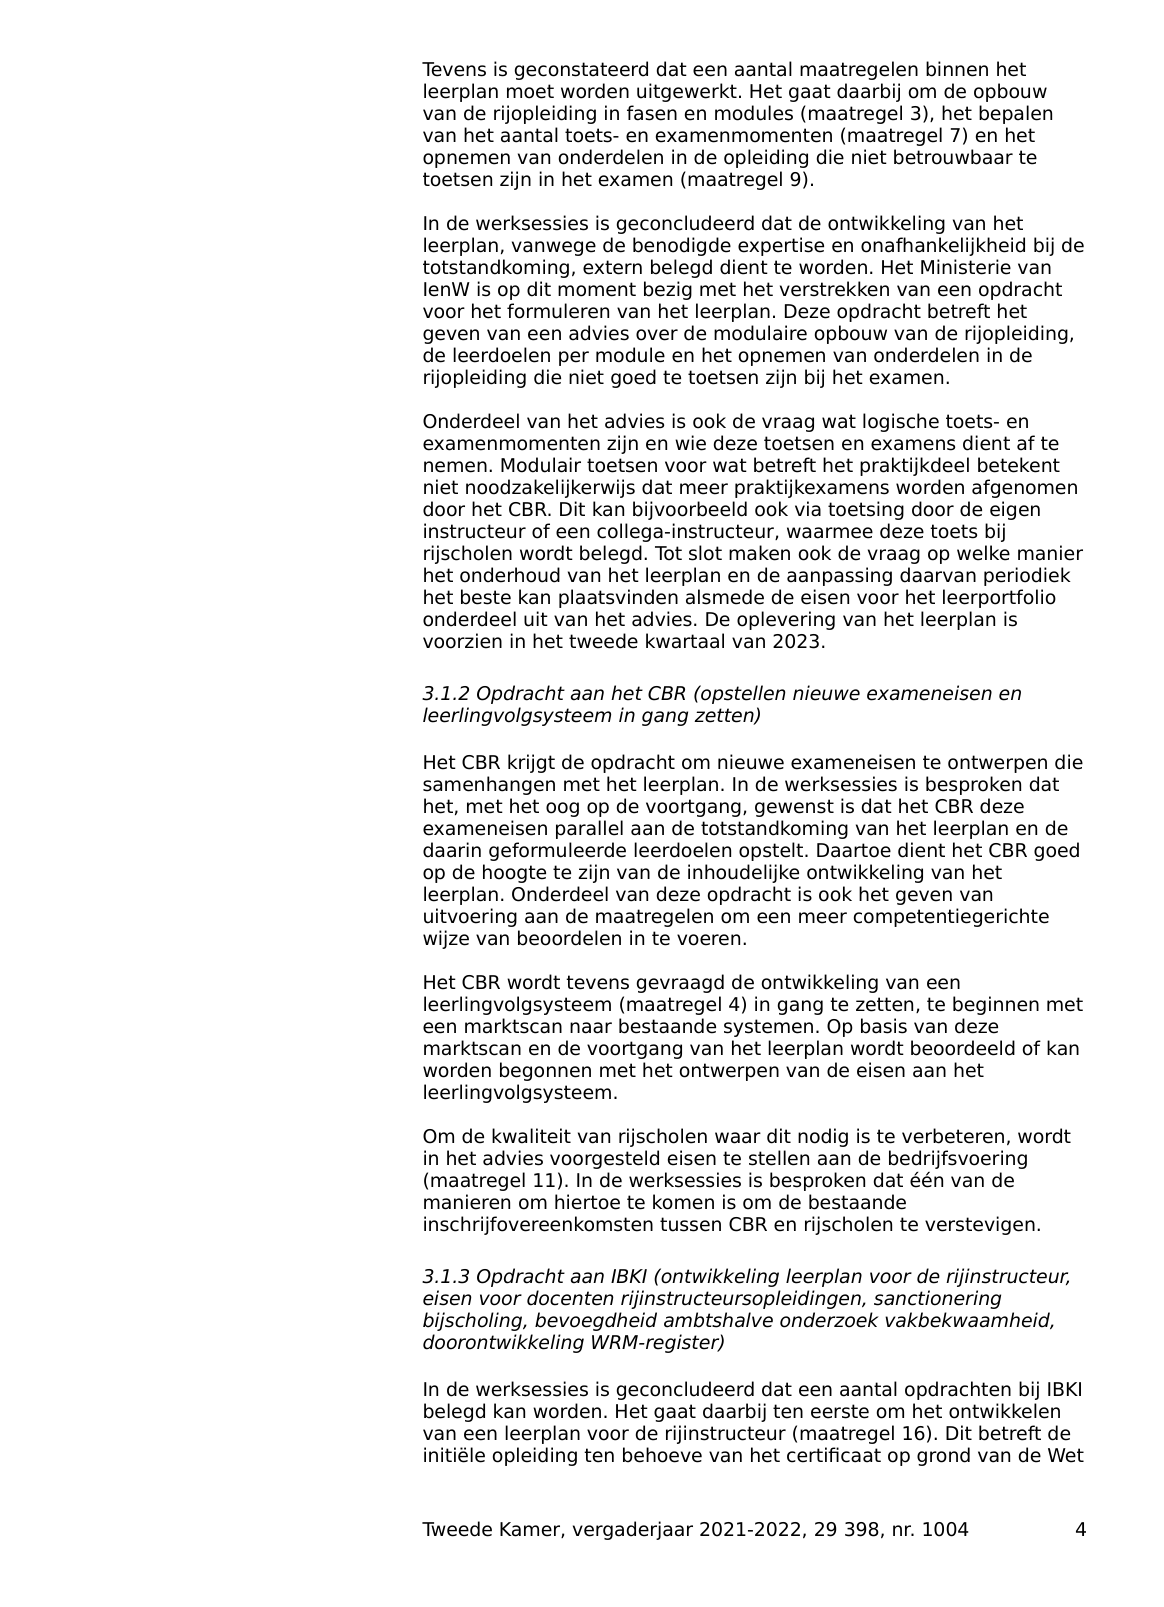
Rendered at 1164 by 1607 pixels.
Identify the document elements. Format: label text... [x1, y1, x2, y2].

text Om de kwaliteit van rijscholen waar dit nodig is te verbeteren, wordt in het advies voorgesteld eisen te stellen aan de bedrijfsvoering (maatregel 11). In de werksessies is besproken dat één van de manieren om hiertoe te komen is om de bestaande inschrijfovereenkomsten tussen CBR en rijscholen te verstevigen. [422, 1126, 1087, 1236]
text Het CBR wordt tevens gevraagd de ontwikkeling van een leerlingvolgsysteem (maatregel 4) in gang te zetten, te beginnen met een marktscan naar bestaande systemen. Op basis van deze marktscan en de voortgang van het leerplan wordt beoordeeld of kan worden begonnen met het ontwerpen van de eisen aan het leerlingvolgsysteem. [422, 972, 1087, 1104]
subtitle 3.1.2 Opdracht aan het CBR (opstellen nieuwe exameneisen en leerlingvolgsysteem in gang zetten) [422, 683, 1087, 727]
text Onderdeel van het advies is ook de vraag wat logische toets- en examenmomenten zijn en wie deze toetsen en examens dient af te nemen. Modulair toetsen voor wat betreft het praktijkdeel betekent niet noodzakelijkerwijs dat meer praktijkexamens worden afgenomen door het CBR. Dit kan bijvoorbeeld ook via toetsing door de eigen instructeur of een collega-instructeur, waarmee deze toets bij rijscholen wordt belegd. Tot slot maken ook de vraag op welke manier het onderhoud van het leerplan en de aanpassing daarvan periodiek het beste kan plaatsvinden alsmede de eisen voor het leerportfolio onderdeel uit van het advies. De oplevering van het leerplan is voorzien in het tweede kwartaal van 2023. [422, 411, 1087, 653]
subtitle 3.1.3 Opdracht aan IBKI (ontwikkeling leerplan voor de rijinstructeur, eisen voor docenten rijinstructeursopleidingen, sanctionering bijscholing, bevoegdheid ambtshalve onderzoek vakbekwaamheid, doorontwikkeling WRM-register) [422, 1266, 1087, 1354]
text In de werksessies is geconcludeerd dat de ontwikkeling van het leerplan, vanwege de benodigde expertise en onafhankelijkheid bij de totstandkoming, extern belegd dient te worden. Het Ministerie van IenW is op dit moment bezig met het verstrekken van een opdracht voor het formuleren van het leerplan. Deze opdracht betreft het geven van een advies over de modulaire opbouw van de rijopleiding, de leerdoelen per module en het opnemen van onderdelen in de rijopleiding die niet goed te toetsen zijn bij het examen. [422, 213, 1087, 389]
text In de werksessies is geconcludeerd dat een aantal opdrachten bij IBKI belegd kan worden. Het gaat daarbij ten eerste om het ontwikkelen van een leerplan voor de rijinstructeur (maatregel 16). Dit betreft de initiële opleiding ten behoeve van het certificaat op grond van de Wet [422, 1379, 1087, 1467]
text Tevens is geconstateerd dat een aantal maatregelen binnen het leerplan moet worden uitgewerkt. Het gaat daarbij om de opbouw van de rijopleiding in fasen en modules (maatregel 3), het bepalen van het aantal toets- en examenmomenten (maatregel 7) en het opnemen van onderdelen in de opleiding die niet betrouwbaar te toetsen zijn in het examen (maatregel 9). [422, 59, 1087, 191]
text Het CBR krijgt de opdracht om nieuwe exameneisen te ontwerpen die samenhangen met het leerplan. In de werksessies is besproken dat het, met het oog op de voortgang, gewenst is dat het CBR deze exameneisen parallel aan de totstandkoming van het leerplan en de daarin geformuleerde leerdoelen opstelt. Daartoe dient het CBR goed op de hoogte te zijn van de inhoudelijke ontwikkeling van het leerplan. Onderdeel van deze opdracht is ook het geven van uitvoering aan de maatregelen om een meer competentiegerichte wijze van beoordelen in te voeren. [422, 752, 1087, 950]
